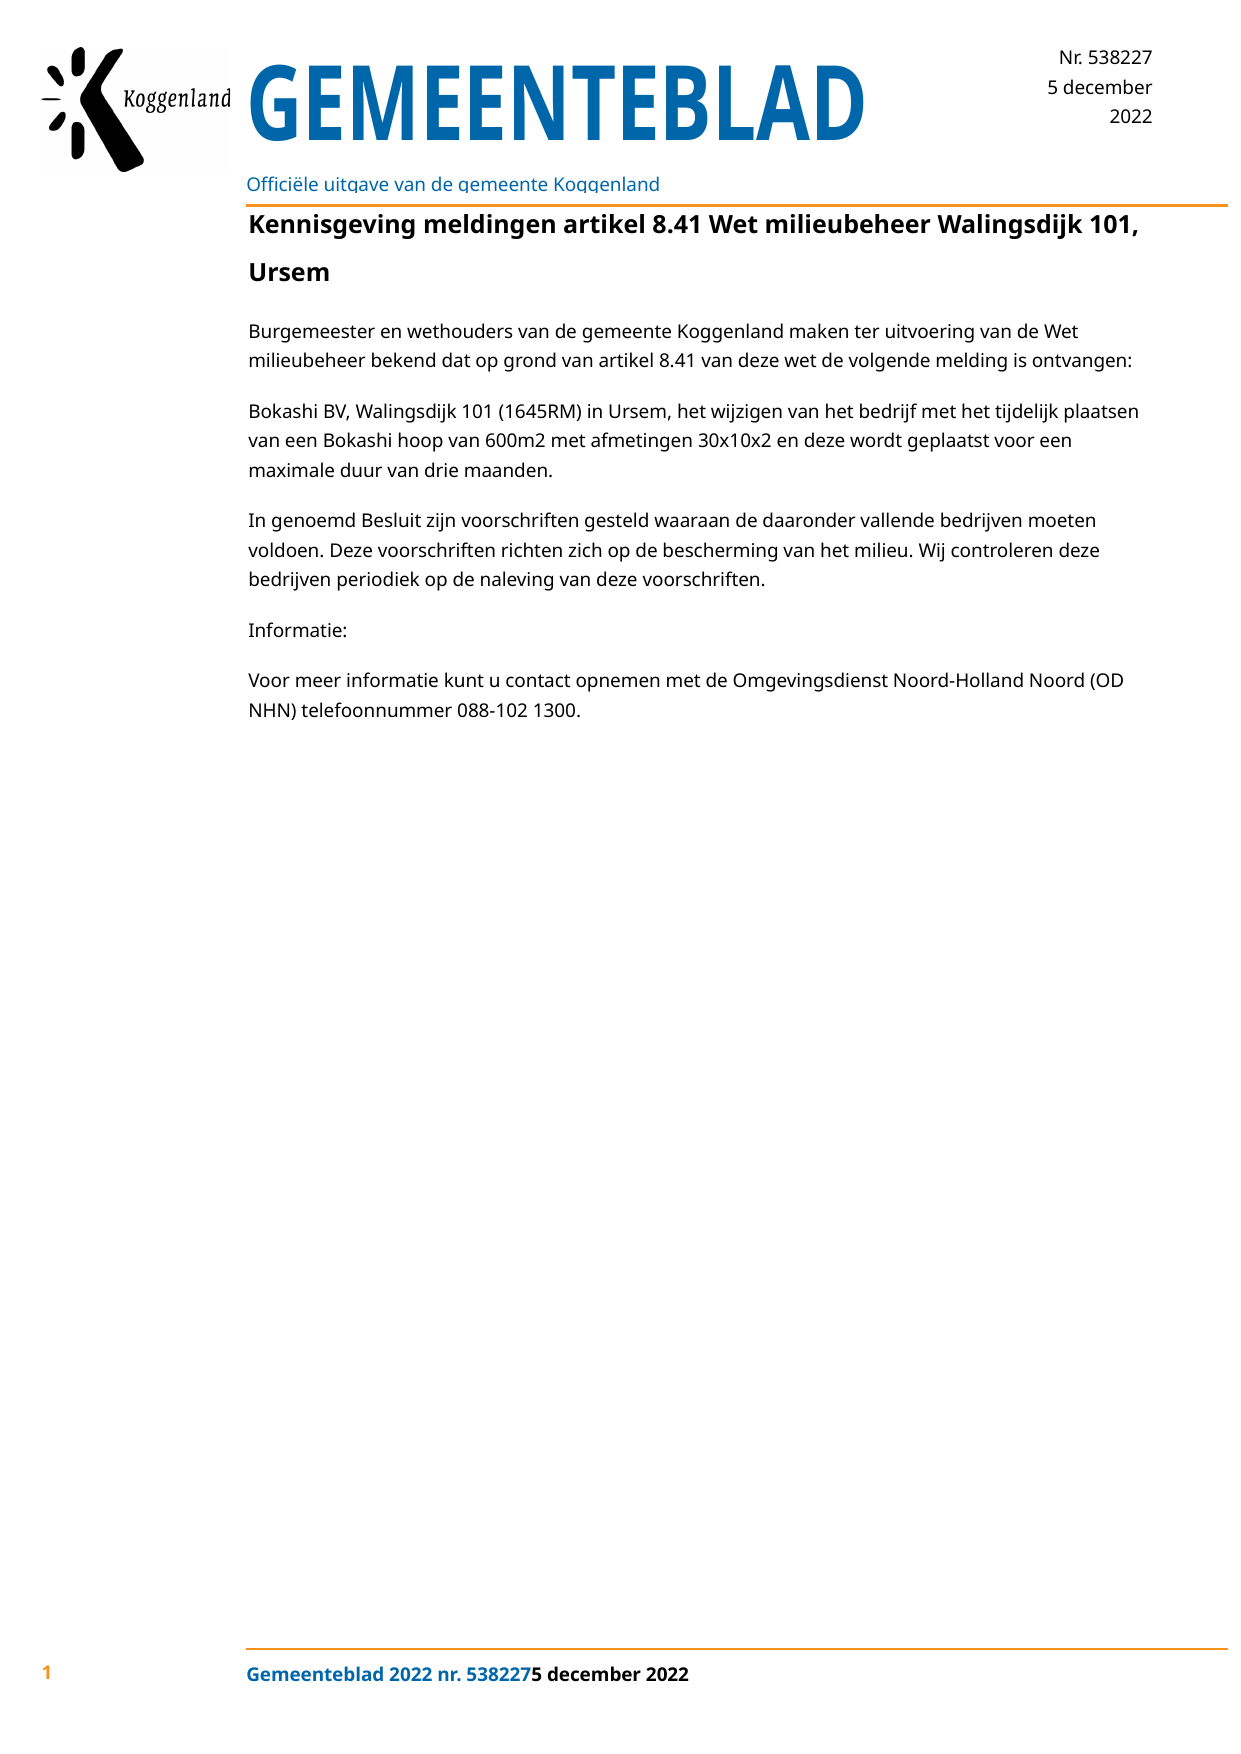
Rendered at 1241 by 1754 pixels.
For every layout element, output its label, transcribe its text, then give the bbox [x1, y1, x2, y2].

text Bokashi BV, Walingsdijk 101 (1645RM) in Ursem, het wijzigen van het bedrijf met het tijdelijk plaatsen van een Bokashi hoop van 600m2 met afmetingen 30x10x2 en deze wordt geplaatst voor een maximale duur van drie maanden. [248, 398, 1152, 483]
text Informatie: [248, 617, 1152, 643]
picture [41, 47, 231, 172]
text Kennisgeving meldingen artikel 8.41 Wet milieubeheer Walingsdijk 101, Ursem [248, 207, 1152, 288]
text Voor meer informatie kunt u contact opnemen met de Omgevingsdienst Noord-Holland Noord (OD NHN) telefoonnummer 088-102 1300. [248, 667, 1152, 723]
text In genoemd Besluit zijn voorschriften gesteld waaraan de daaronder vallende bedrijven moeten voldoen. Deze voorschriften richten zich op de bescherming van het milieu. Wij controleren deze bedrijven periodiek op de naleving van deze voorschriften. [248, 507, 1152, 592]
text Burgemeester en wethouders van de gemeente Koggenland maken ter uitvoering van de Wet milieubeheer bekend dat op grond van artikel 8.41 van deze wet de volgende melding is ontvangen: [248, 318, 1152, 373]
